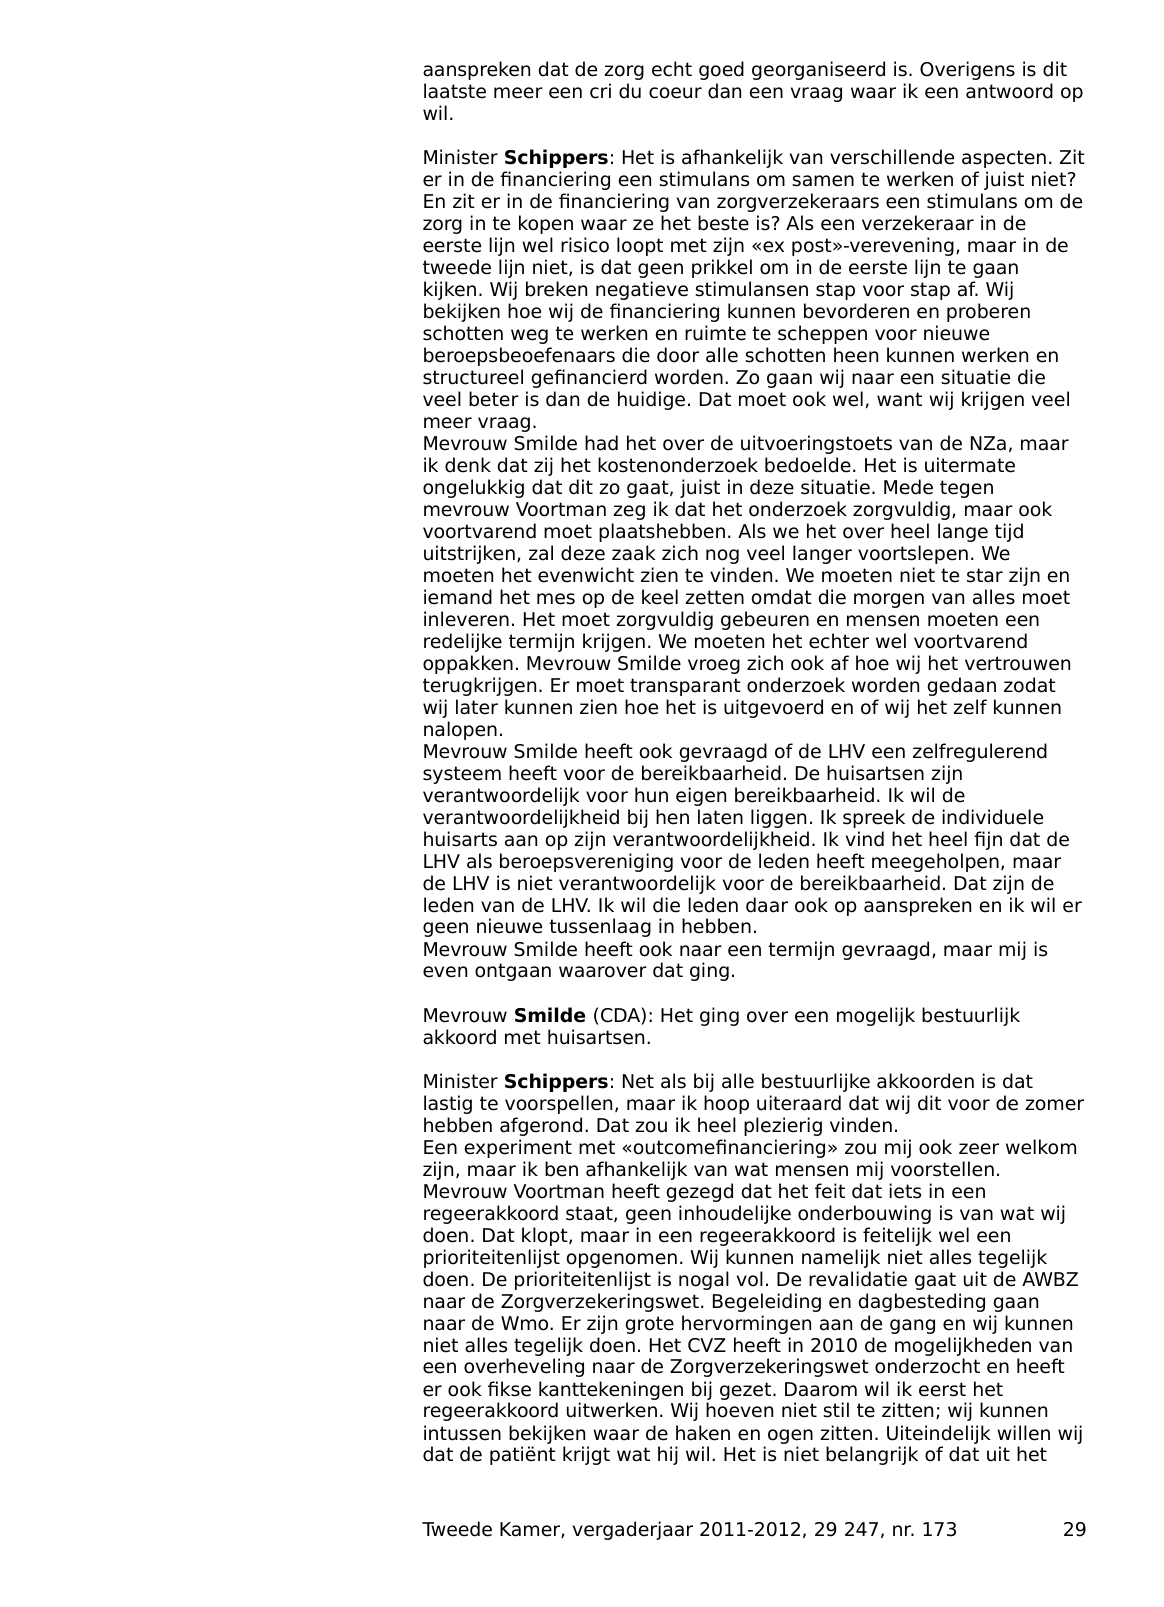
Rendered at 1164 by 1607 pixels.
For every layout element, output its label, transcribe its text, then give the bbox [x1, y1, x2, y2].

text Een experiment met «outcomefinanciering» zou mij ook zeer welkom zijn, maar ik ben afhankelijk van wat mensen mij voorstellen. [422, 1137, 1087, 1181]
text Minister Schippers: Net als bij alle bestuurlijke akkoorden is dat lastig te voorspellen, maar ik hoop uiteraard dat wij dit voor de zomer hebben afgerond. Dat zou ik heel plezierig vinden. [422, 1071, 1087, 1137]
text Mevrouw Smilde (CDA): Het ging over een mogelijk bestuurlijk akkoord met huisartsen. [422, 1004, 1087, 1048]
text aanspreken dat de zorg echt goed georganiseerd is. Overigens is dit laatste meer een cri du coeur dan een vraag waar ik een antwoord op wil. [422, 59, 1087, 125]
text Mevrouw Smilde heeft ook naar een termijn gevraagd, maar mij is even ontgaan waarover dat ging. [422, 938, 1087, 982]
text Mevrouw Voortman heeft gezegd dat het feit dat iets in een regeerakkoord staat, geen inhoudelijke onderbouwing is van wat wij doen. Dat klopt, maar in een regeerakkoord is feitelijk wel een prioriteitenlijst opgenomen. Wij kunnen namelijk niet alles tegelijk doen. De prioriteitenlijst is nogal vol. De revalidatie gaat uit de AWBZ naar de Zorgverzekeringswet. Begeleiding en dagbesteding gaan naar de Wmo. Er zijn grote hervormingen aan de gang en wij kunnen niet alles tegelijk doen. Het CVZ heeft in 2010 de mogelijkheden van een overheveling naar de Zorgverzekeringswet onderzocht en heeft er ook fikse kanttekeningen bij gezet. Daarom wil ik eerst het regeerakkoord uitwerken. Wij hoeven niet stil te zitten; wij kunnen intussen bekijken waar de haken en ogen zitten. Uiteindelijk willen wij dat de patiënt krijgt wat hij wil. Het is niet belangrijk of dat uit het [422, 1181, 1087, 1466]
text Mevrouw Smilde heeft ook gevraagd of de LHV een zelfregulerend systeem heeft voor de bereikbaarheid. De huisartsen zijn verantwoordelijk voor hun eigen bereikbaarheid. Ik wil de verantwoordelijkheid bij hen laten liggen. Ik spreek de individuele huisarts aan op zijn verantwoordelijkheid. Ik vind het heel fijn dat de LHV als beroepsvereniging voor de leden heeft meegeholpen, maar de LHV is niet verantwoordelijk voor de bereikbaarheid. Dat zijn de leden van de LHV. Ik wil die leden daar ook op aanspreken en ik wil er geen nieuwe tussenlaag in hebben. [422, 741, 1087, 938]
text Mevrouw Smilde had het over de uitvoeringstoets van de NZa, maar ik denk dat zij het kostenonderzoek bedoelde. Het is uitermate ongelukkig dat dit zo gaat, juist in deze situatie. Mede tegen mevrouw Voortman zeg ik dat het onderzoek zorgvuldig, maar ook voortvarend moet plaatshebben. Als we het over heel lange tijd uitstrijken, zal deze zaak zich nog veel langer voortslepen. We moeten het evenwicht zien te vinden. We moeten niet te star zijn en iemand het mes op de keel zetten omdat die morgen van alles moet inleveren. Het moet zorgvuldig gebeuren en mensen moeten een redelijke termijn krijgen. We moeten het echter wel voortvarend oppakken. Mevrouw Smilde vroeg zich ook af hoe wij het vertrouwen terugkrijgen. Er moet transparant onderzoek worden gedaan zodat wij later kunnen zien hoe het is uitgevoerd en of wij het zelf kunnen nalopen. [422, 433, 1087, 741]
text Minister Schippers: Het is afhankelijk van verschillende aspecten. Zit er in de financiering een stimulans om samen te werken of juist niet? En zit er in de financiering van zorgverzekeraars een stimulans om de zorg in te kopen waar ze het beste is? Als een verzekeraar in de eerste lijn wel risico loopt met zijn «ex post»-verevening, maar in de tweede lijn niet, is dat geen prikkel om in de eerste lijn te gaan kijken. Wij breken negatieve stimulansen stap voor stap af. Wij bekijken hoe wij de financiering kunnen bevorderen en proberen schotten weg te werken en ruimte te scheppen voor nieuwe beroepsbeoefenaars die door alle schotten heen kunnen werken en structureel gefinancierd worden. Zo gaan wij naar een situatie die veel beter is dan de huidige. Dat moet ook wel, want wij krijgen veel meer vraag. [422, 147, 1087, 433]
